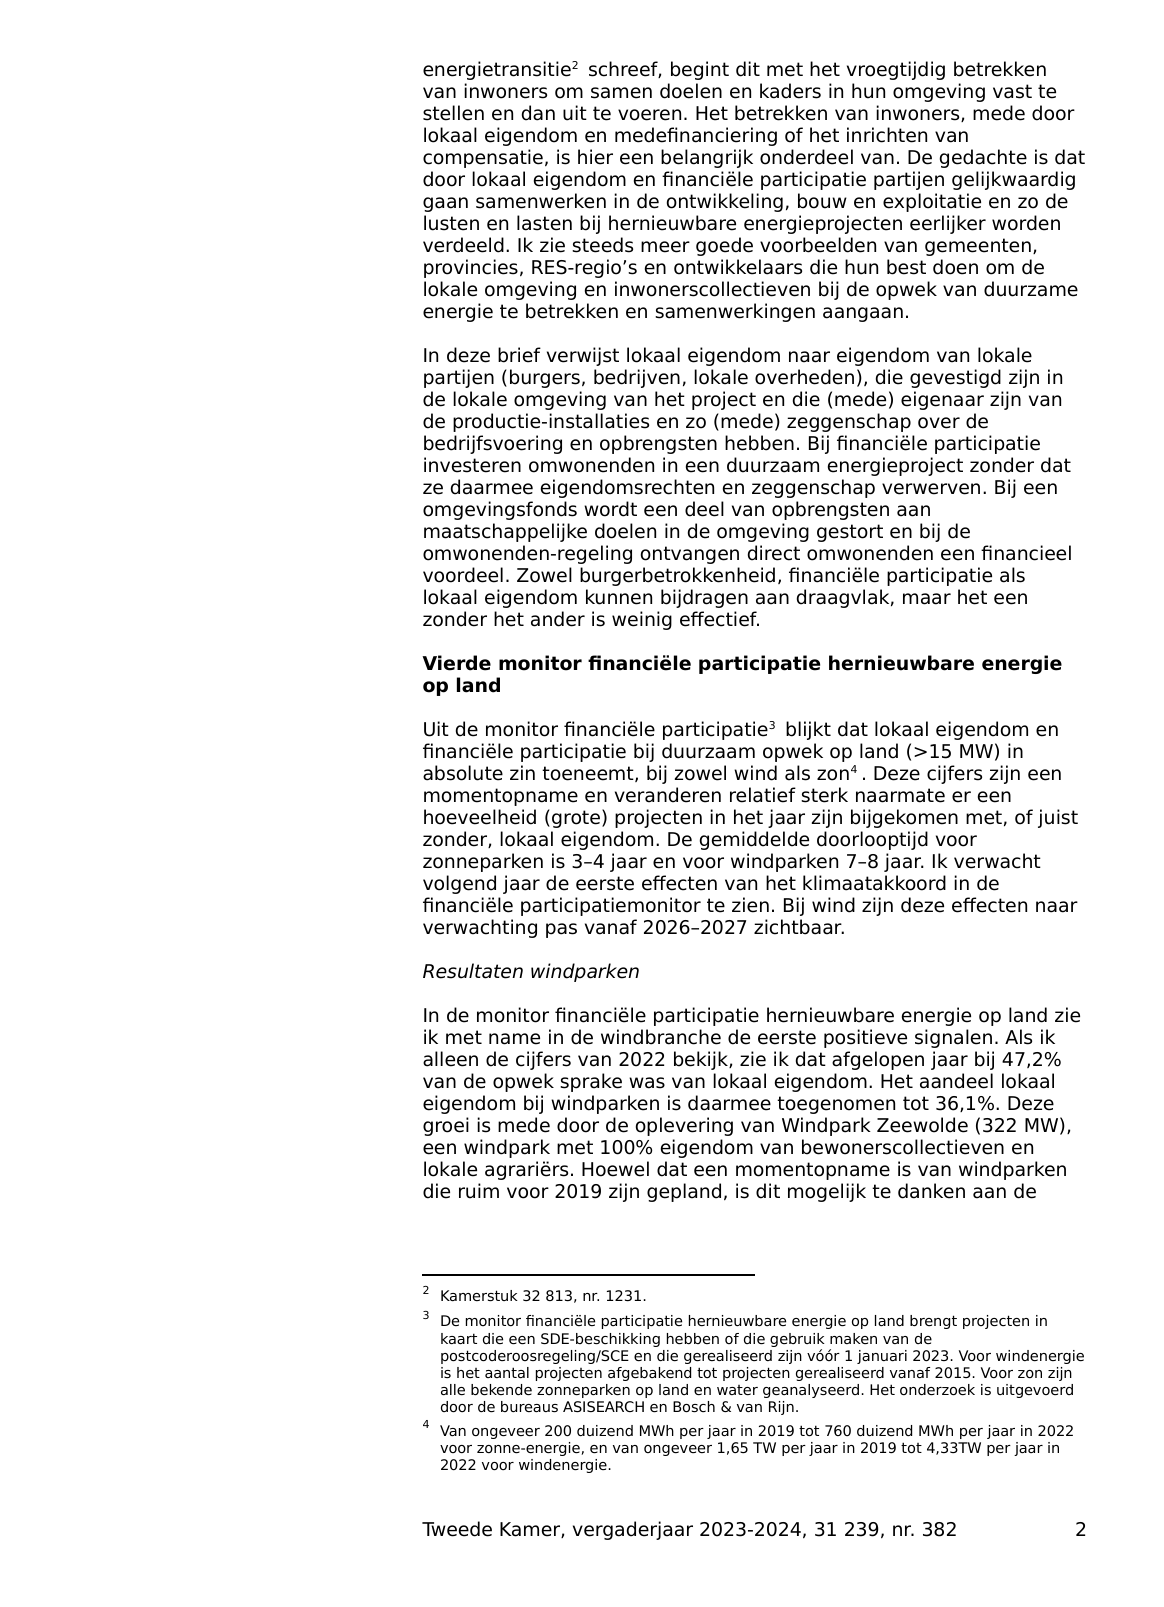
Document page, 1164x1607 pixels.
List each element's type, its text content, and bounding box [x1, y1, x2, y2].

text Kamerstuk 32 813, nr. 1231. [422, 1284, 1087, 1306]
subtitle Vierde monitor financiële participatie hernieuwbare energie op land [422, 653, 1087, 697]
text energietransitie schreef, begint dit met het vroegtijdig betrekken van inwoners om samen doelen en kaders in hun omgeving vast te stellen en dan uit te voeren. Het betrekken van inwoners, mede door lokaal eigendom en medefinanciering of het inrichten van compensatie, is hier een belangrijk onderdeel van. De gedachte is dat door lokaal eigendom en financiële participatie partijen gelijkwaardig gaan samenwerken in de ontwikkeling, bouw en exploitatie en zo de lusten en lasten bij hernieuwbare energieprojecten eerlijker worden verdeeld. Ik zie steeds meer goede voorbeelden van gemeenten, provincies, RES-regio’s en ontwikkelaars die hun best doen om de lokale omgeving en inwonerscollectieven bij de opwek van duurzame energie te betrekken en samenwerkingen aangaan. [422, 59, 1087, 323]
text In deze brief verwijst lokaal eigendom naar eigendom van lokale partijen (burgers, bedrijven, lokale overheden), die gevestigd zijn in de lokale omgeving van het project en die (mede) eigenaar zijn van de productie-installaties en zo (mede) zeggenschap over de bedrijfsvoering en opbrengsten hebben. Bij financiële participatie investeren omwonenden in een duurzaam energieproject zonder dat ze daarmee eigendomsrechten en zeggenschap verwerven. Bij een omgevingsfonds wordt een deel van opbrengsten aan maatschappelijke doelen in de omgeving gestort en bij de omwonenden-regeling ontvangen direct omwonenden een financieel voordeel. Zowel burgerbetrokkenheid, financiële participatie als lokaal eigendom kunnen bijdragen aan draagvlak, maar het een zonder het ander is weinig effectief. [422, 345, 1087, 631]
text De monitor financiële participatie hernieuwbare energie op land brengt projecten in kaart die een SDE-beschikking hebben of die gebruik maken van de postcoderoosregeling/SCE en die gerealiseerd zijn vóór 1 januari 2023. Voor windenergie is het aantal projecten afgebakend tot projecten gerealiseerd vanaf 2015. Voor zon zijn alle bekende zonneparken op land en water geanalyseerd. Het onderzoek is uitgevoerd door de bureaus ASISEARCH en Bosch & van Rijn. [422, 1309, 1087, 1416]
text Uit de monitor financiële participatie blijkt dat lokaal eigendom en financiële participatie bij duurzaam opwek op land (>15 MW) in absolute zin toeneemt, bij zowel wind als zon. Deze cijfers zijn een momentopname en veranderen relatief sterk naarmate er een hoeveelheid (grote) projecten in het jaar zijn bijgekomen met, of juist zonder, lokaal eigendom. De gemiddelde doorlooptijd voor zonneparken is 3–4 jaar en voor windparken 7–8 jaar. Ik verwacht volgend jaar de eerste effecten van het klimaatakkoord in de financiële participatiemonitor te zien. Bij wind zijn deze effecten naar verwachting pas vanaf 2026–2027 zichtbaar. [422, 719, 1087, 939]
subtitle Resultaten windparken [422, 961, 1087, 983]
text Van ongeveer 200 duizend MWh per jaar in 2019 tot 760 duizend MWh per jaar in 2022 voor zonne-energie, en van ongeveer 1,65 TW per jaar in 2019 tot 4,33TW per jaar in 2022 voor windenergie. [422, 1418, 1087, 1474]
text In de monitor financiële participatie hernieuwbare energie op land zie ik met name in de windbranche de eerste positieve signalen. Als ik alleen de cijfers van 2022 bekijk, zie ik dat afgelopen jaar bij 47,2% van de opwek sprake was van lokaal eigendom. Het aandeel lokaal eigendom bij windparken is daarmee toegenomen tot 36,1%. Deze groei is mede door de oplevering van Windpark Zeewolde (322 MW), een windpark met 100% eigendom van bewonerscollectieven en lokale agrariërs. Hoewel dat een momentopname is van windparken die ruim voor 2019 zijn gepland, is dit mogelijk te danken aan de [422, 1005, 1087, 1203]
